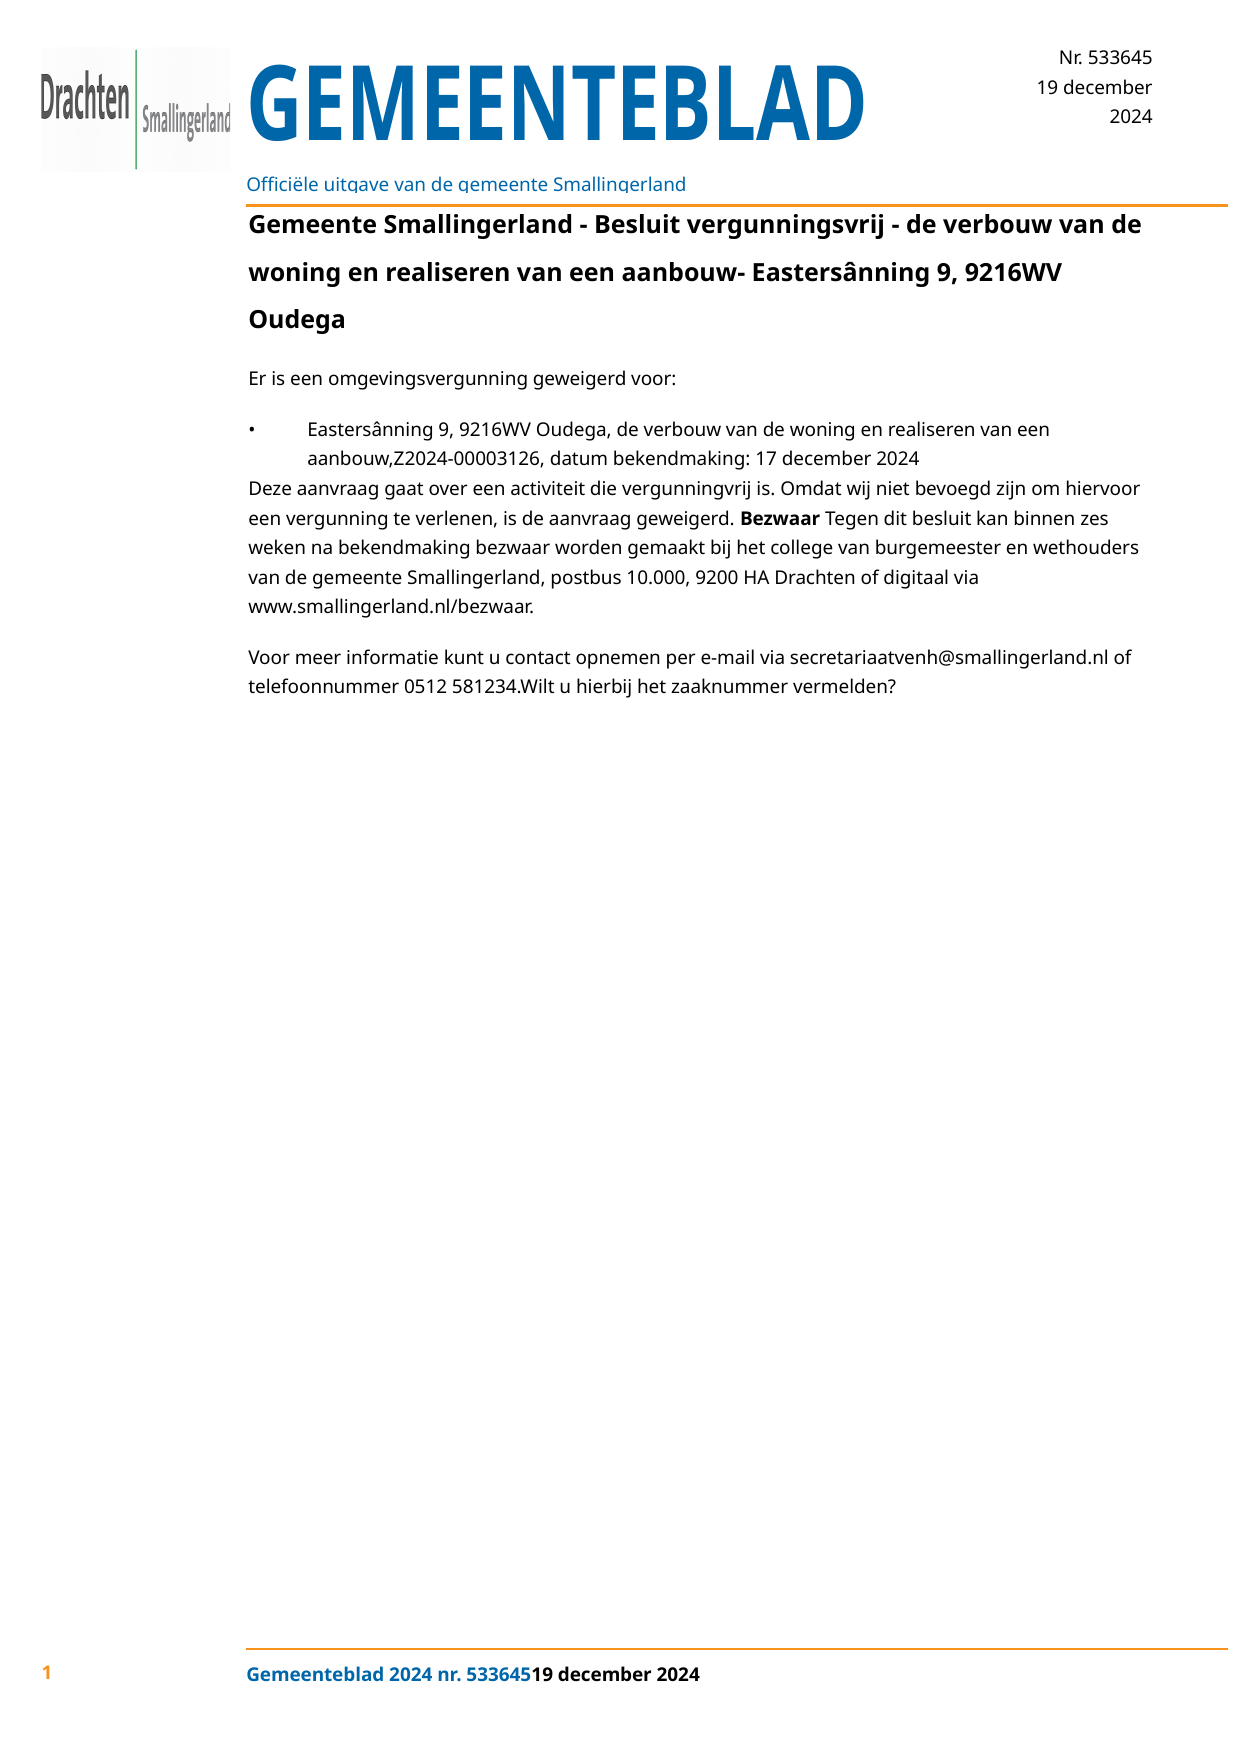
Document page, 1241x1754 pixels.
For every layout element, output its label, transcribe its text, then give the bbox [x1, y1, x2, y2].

text Er is een omgevingsvergunning geweigerd voor: [248, 366, 1152, 391]
list Eastersânning 9, 9216WV Oudega, de verbouw van de woning en realiseren van een aanbouw,Z2024-00003126, datum bekendmaking: 17 december 2024 [248, 416, 1152, 471]
text Voor meer informatie kunt u contact opnemen per e-mail via secretariaatvenh@smallingerland.nl of telefoonnummer 0512 581234.Wilt u hierbij het zaaknummer vermelden? [248, 644, 1152, 699]
text Gemeente Smallingerland - Besluit vergunningsvrij - de verbouw van de woning en realiseren van een aanbouw- Eastersânning 9, 9216WV Oudega [248, 207, 1152, 336]
picture [41, 47, 231, 172]
text Deze aanvraag gaat over een activiteit die vergunningvrij is. Omdat wij niet bevoegd zijn om hiervoor een vergunning te verlenen, is de aanvraag geweigerd. Bezwaar Tegen dit besluit kan binnen zes weken na bekendmaking bezwaar worden gemaakt bij het college van burgemeester en wethouders van de gemeente Smallingerland, postbus 10.000, 9200 HA Drachten of digitaal via www.smallingerland.nl/bezwaar. [248, 475, 1152, 619]
